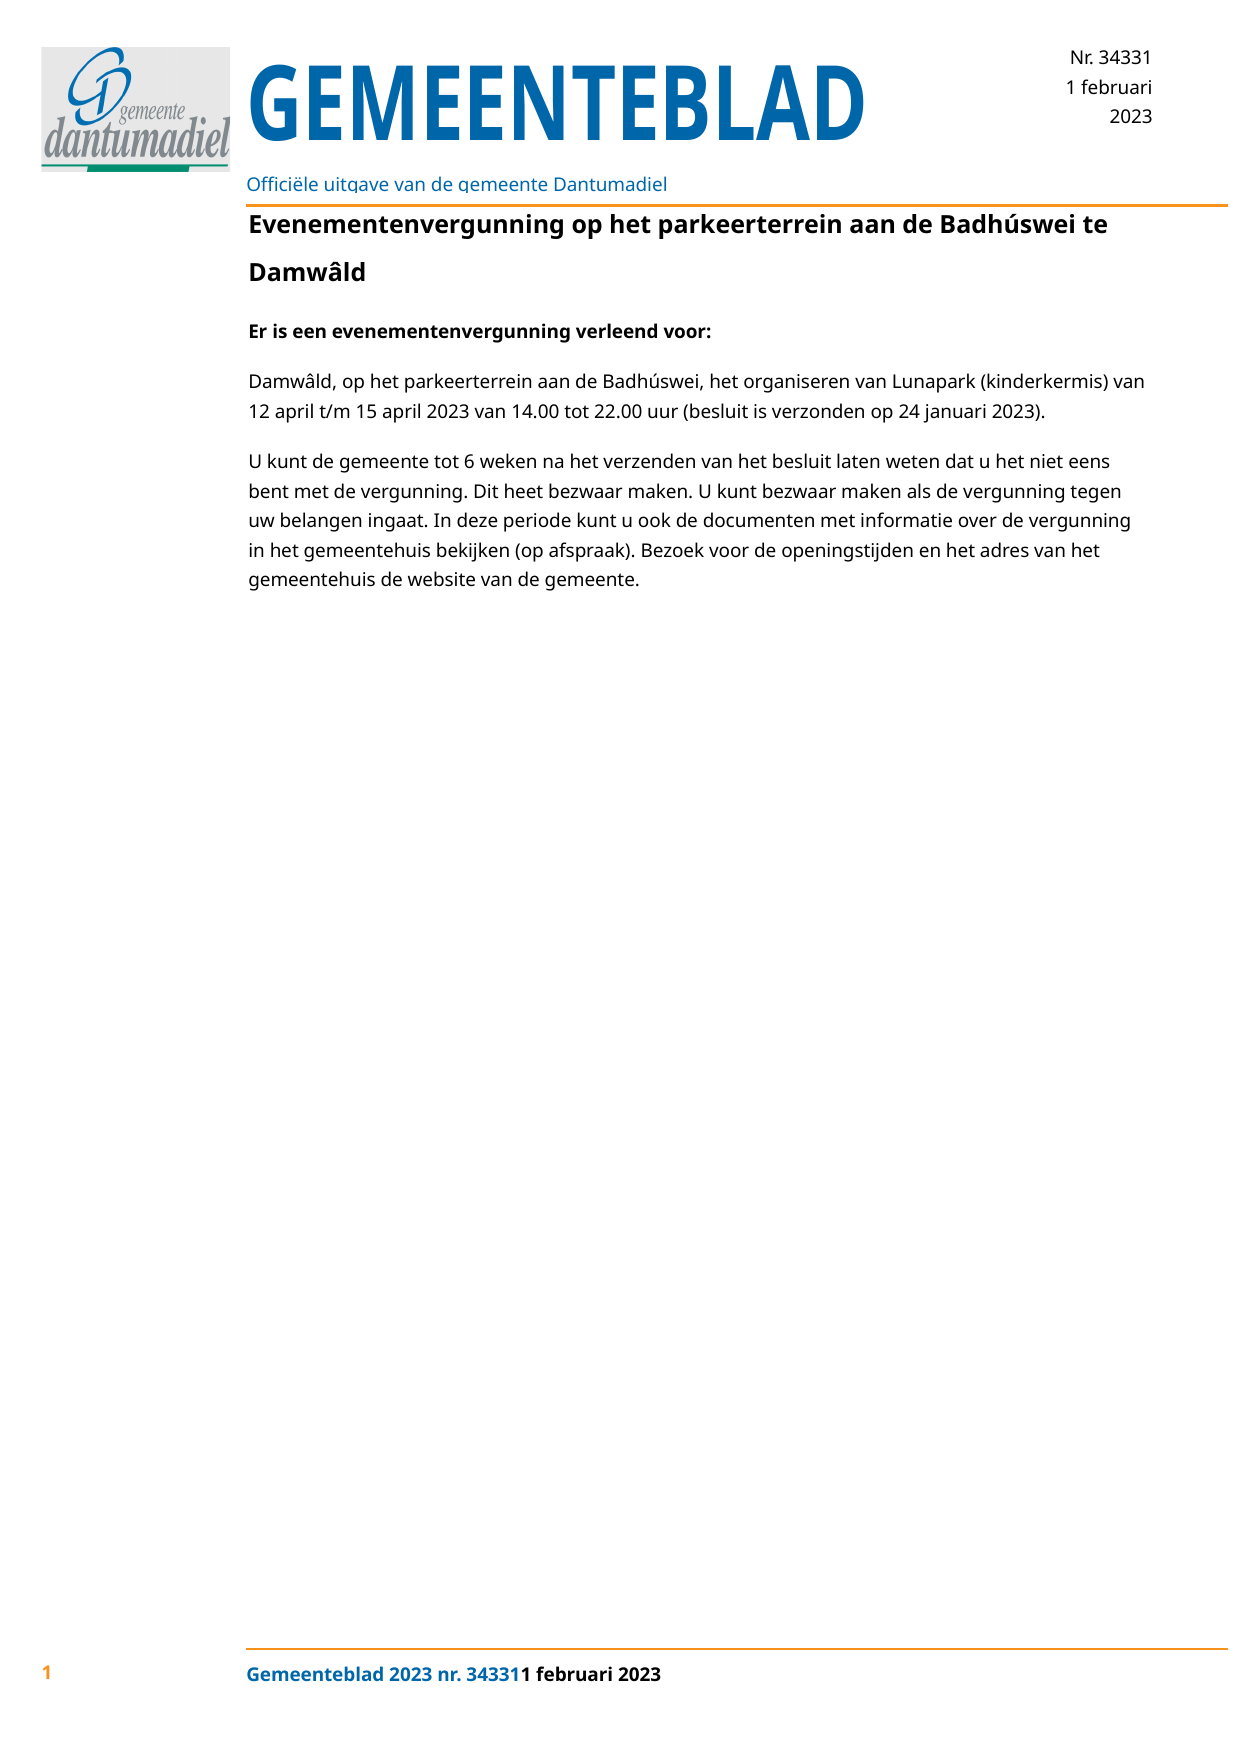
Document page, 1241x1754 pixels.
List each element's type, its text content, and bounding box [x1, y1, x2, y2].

text Damwâld, op het parkeerterrein aan de Badhúswei, het organiseren van Lunapark (kinderkermis) van 12 april t/m 15 april 2023 van 14.00 tot 22.00 uur (besluit is verzonden op 24 januari 2023). [248, 368, 1152, 424]
text Er is een evenementenvergunning verleend voor: [248, 318, 1152, 344]
text U kunt de gemeente tot 6 weken na het verzenden van het besluit laten weten dat u het niet eens bent met de vergunning. Dit heet bezwaar maken. U kunt bezwaar maken als de vergunning tegen uw belangen ingaat. In deze periode kunt u ook de documenten met informatie over de vergunning in het gemeentehuis bekijken (op afspraak). Bezoek voor de openingstijden en het adres van het gemeentehuis de website van de gemeente. [248, 448, 1152, 592]
picture [41, 47, 231, 172]
text Evenementenvergunning op het parkeerterrein aan de Badhúswei te Damwâld [248, 207, 1152, 288]
